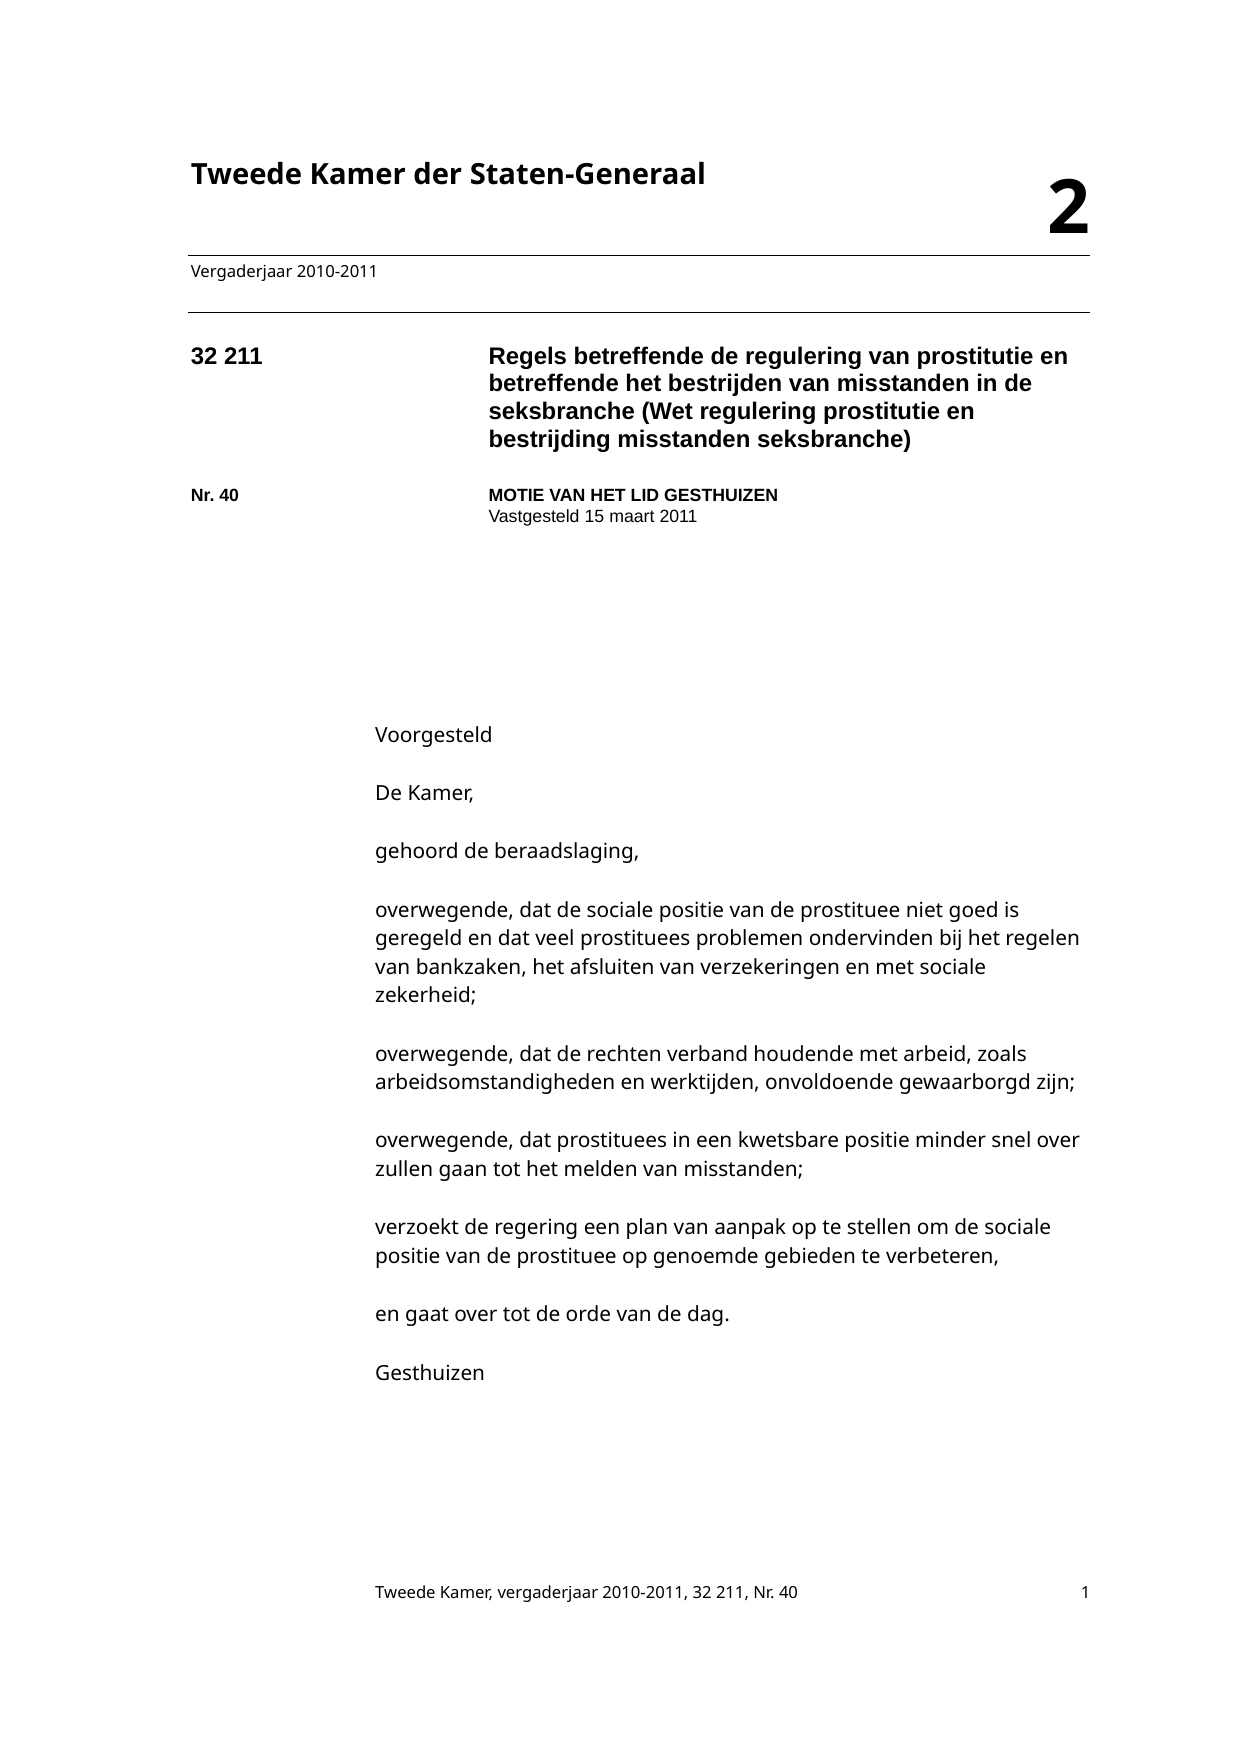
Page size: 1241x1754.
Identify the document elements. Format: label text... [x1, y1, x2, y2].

text overwegende, dat de sociale positie van de prostituee niet goed is geregeld en dat veel prostituees problemen ondervinden bij het regelen van bankzaken, het afsluiten van verzekeringen en met sociale zekerheid; [375, 895, 1090, 1009]
table_cell [485, 256, 1090, 312]
table_cell 32 211 [188, 339, 485, 482]
table_cell Nr. 40 [188, 482, 485, 601]
table_cell Vergaderjaar 2010-2011 [188, 256, 485, 312]
table_cell Regels betreffende de regulering van prostitutie en betreffende het bestrijden van misstanden in de seksbranche (Wet regulering prostitutie en bestrijding misstanden seksbranche) [485, 339, 1090, 482]
table_cell [485, 313, 1090, 339]
text overwegende, dat prostituees in een kwetsbare positie minder snel over zullen gaan tot het melden van misstanden; [375, 1126, 1090, 1182]
table_cell MOTIE VAN HET LID GESTHUIZEN Vastgesteld 15 maart 2011 [485, 482, 1090, 601]
text overwegende, dat de rechten verband houdende met arbeid, zoals arbeidsomstandigheden en werktijden, onvoldoende gewaarborgd zijn; [375, 1039, 1090, 1096]
text verzoekt de regering een plan van aanpak op te stellen om de sociale positie van de prostituee op genoemde gebieden te verbeteren, [375, 1212, 1090, 1269]
text Voorgesteld [375, 720, 1090, 748]
text Gesthuizen [375, 1358, 1090, 1386]
table_cell [188, 313, 485, 339]
text De Kamer, [375, 778, 1090, 807]
table_header Tweede Kamer der Staten-Generaal [188, 150, 909, 255]
text gehoord de beraadslaging, [375, 837, 1090, 865]
text en gaat over tot de orde van de dag. [375, 1299, 1090, 1328]
table_header 2 [910, 150, 1090, 255]
